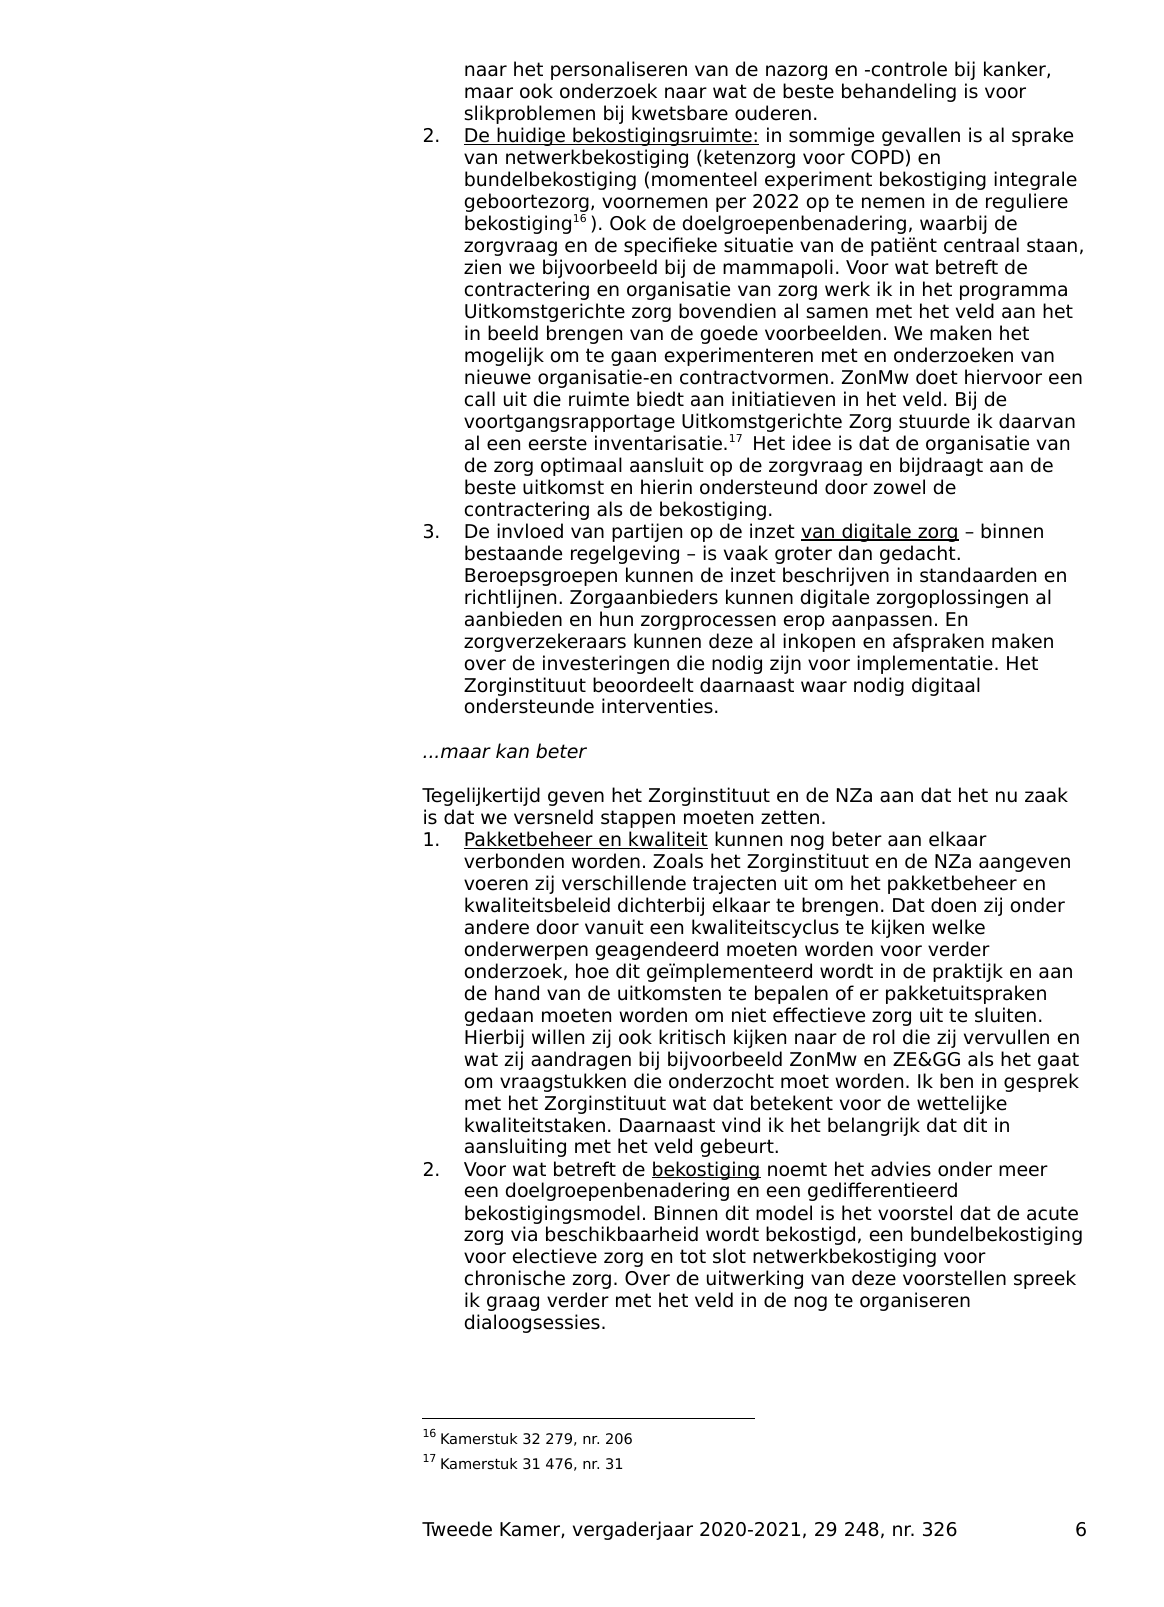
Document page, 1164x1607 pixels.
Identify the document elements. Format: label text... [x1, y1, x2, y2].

text Kamerstuk 32 279, nr. 206 [422, 1427, 1087, 1449]
text Kamerstuk 31 476, nr. 31 [422, 1452, 1087, 1474]
text 1. Pakketbeheer en kwaliteit kunnen nog beter aan elkaar verbonden worden. Zoals het Zorginstituut en de NZa aangeven voeren zij verschillende trajecten uit om het pakketbeheer en kwaliteitsbeleid dichterbij elkaar te brengen. Dat doen zij onder andere door vanuit een kwaliteitscyclus te kijken welke onderwerpen geagendeerd moeten worden voor verder onderzoek, hoe dit geïmplementeerd wordt in de praktijk en aan de hand van de uitkomsten te bepalen of er pakketuitspraken gedaan moeten worden om niet effectieve zorg uit te sluiten. Hierbij willen zij ook kritisch kijken naar de rol die zij vervullen en wat zij aandragen bij bijvoorbeeld ZonMw en ZE&GG als het gaat om vraagstukken die onderzocht moet worden. Ik ben in gesprek met het Zorginstituut wat dat betekent voor de wettelijke kwaliteitstaken. Daarnaast vind ik het belangrijk dat dit in aansluiting met het veld gebeurt. [422, 829, 1087, 1158]
text 2. Voor wat betreft de bekostiging noemt het advies onder meer een doelgroepenbenadering en een gedifferentieerd bekostigingsmodel. Binnen dit model is het voorstel dat de acute zorg via beschikbaarheid wordt bekostigd, een bundelbekostiging voor electieve zorg en tot slot netwerkbekostiging voor chronische zorg. Over de uitwerking van deze voorstellen spreek ik graag verder met het veld in de nog te organiseren dialoogsessies. [422, 1158, 1087, 1334]
text 2. De huidige bekostigingsruimte: in sommige gevallen is al sprake van netwerkbekostiging (ketenzorg voor COPD) en bundelbekostiging (momenteel experiment bekostiging integrale geboortezorg, voornemen per 2022 op te nemen in de reguliere bekostiging). Ook de doelgroepenbenadering, waarbij de zorgvraag en de specifieke situatie van de patiënt centraal staan, zien we bijvoorbeeld bij de mammapoli. Voor wat betreft de contractering en organisatie van zorg werk ik in het programma Uitkomstgerichte zorg bovendien al samen met het veld aan het in beeld brengen van de goede voorbeelden. We maken het mogelijk om te gaan experimenteren met en onderzoeken van nieuwe organisatie-en contractvormen. ZonMw doet hiervoor een call uit die ruimte biedt aan initiatieven in het veld. Bij de voortgangsrapportage Uitkomstgerichte Zorg stuurde ik daarvan al een eerste inventarisatie. Het idee is dat de organisatie van de zorg optimaal aansluit op de zorgvraag en bijdraagt aan de beste uitkomst en hierin ondersteund door zowel de contractering als de bekostiging. [422, 125, 1087, 521]
text 3. De invloed van partijen op de inzet van digitale zorg – binnen bestaande regelgeving – is vaak groter dan gedacht. Beroepsgroepen kunnen de inzet beschrijven in standaarden en richtlijnen. Zorgaanbieders kunnen digitale zorgoplossingen al aanbieden en hun zorgprocessen erop aanpassen. En zorgverzekeraars kunnen deze al inkopen en afspraken maken over de investeringen die nodig zijn voor implementatie. Het Zorginstituut beoordeelt daarnaast waar nodig digitaal ondersteunde interventies. [422, 521, 1087, 718]
subtitle ...maar kan beter [422, 741, 1087, 763]
text naar het personaliseren van de nazorg en -controle bij kanker, maar ook onderzoek naar wat de beste behandeling is voor slikproblemen bij kwetsbare ouderen. [464, 59, 1087, 125]
text Tegelijkertijd geven het Zorginstituut en de NZa aan dat het nu zaak is dat we versneld stappen moeten zetten. [422, 785, 1087, 829]
